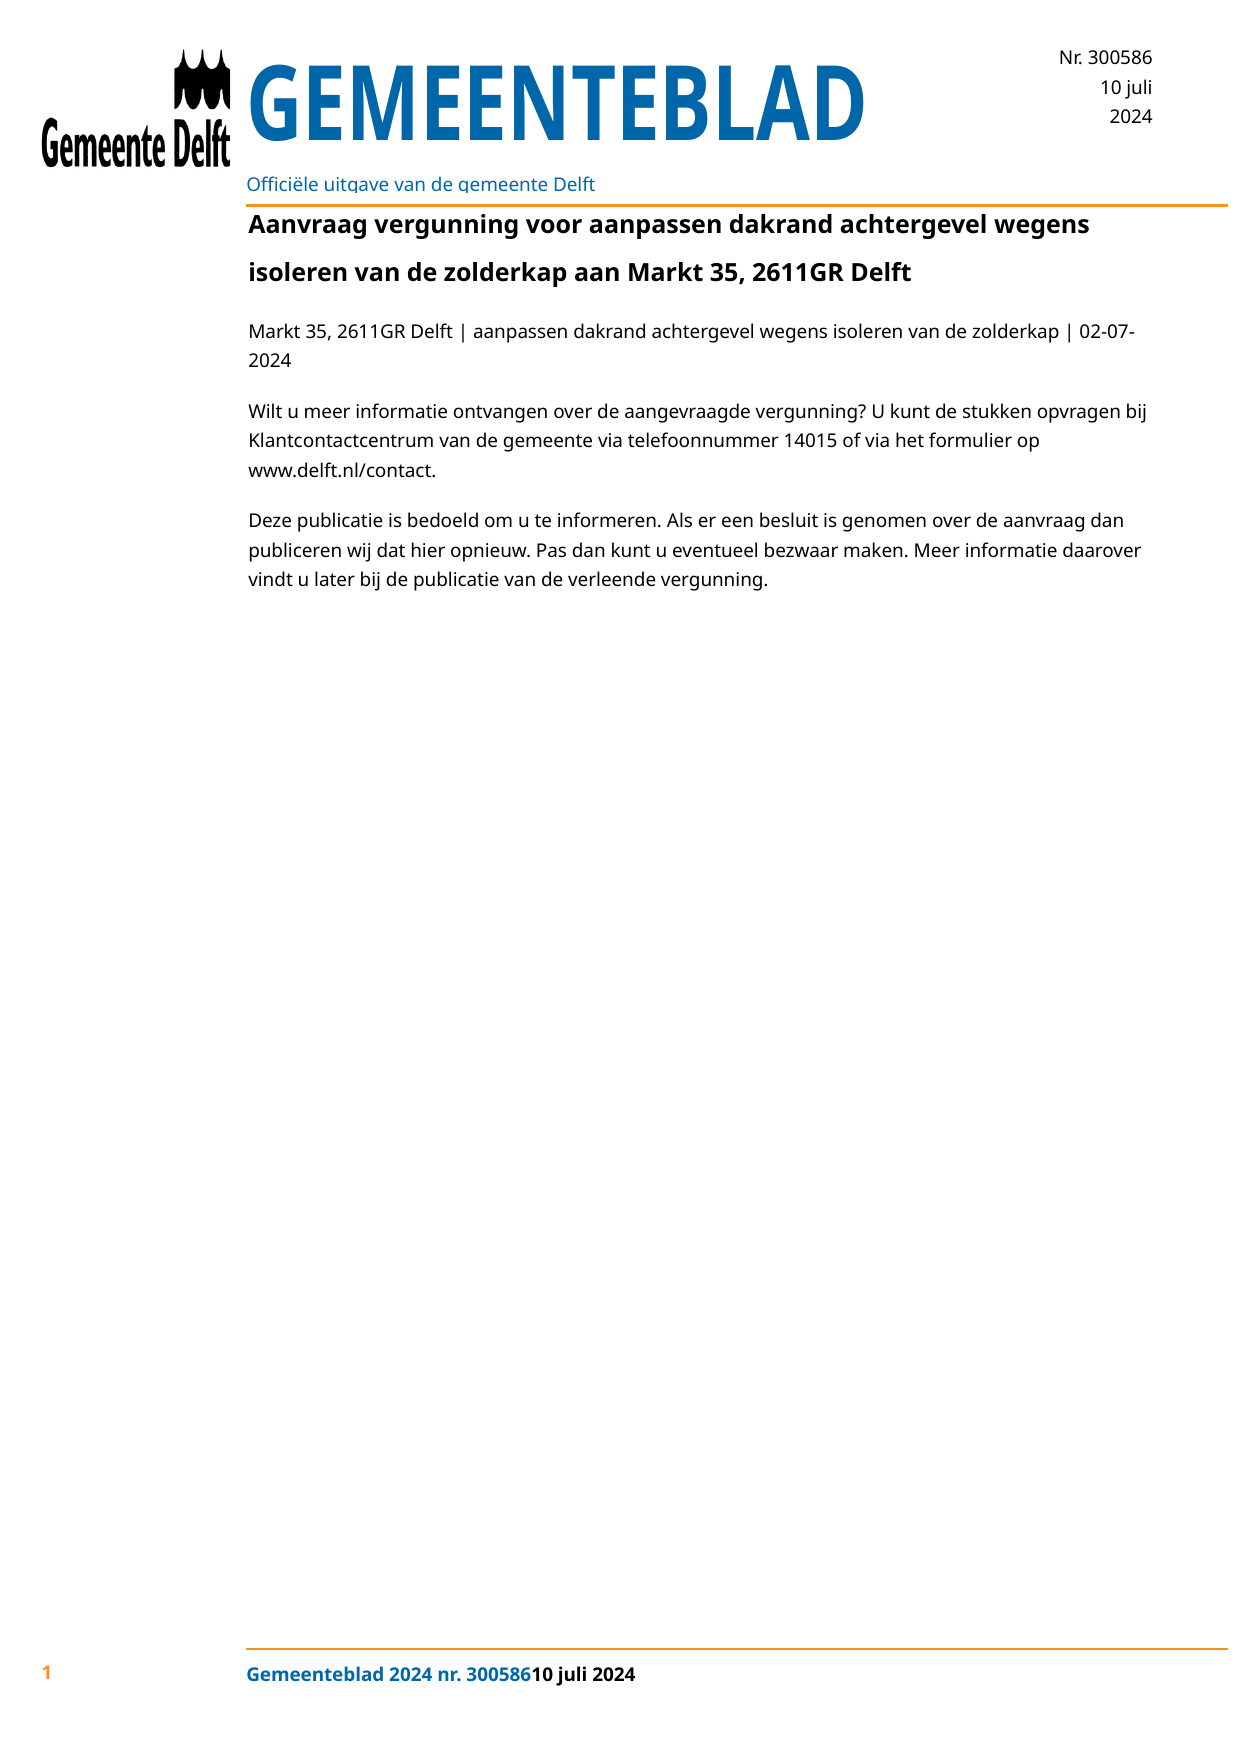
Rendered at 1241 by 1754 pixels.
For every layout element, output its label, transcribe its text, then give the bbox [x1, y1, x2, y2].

text Aanvraag vergunning voor aanpassen dakrand achtergevel wegens isoleren van de zolderkap aan Markt 35, 2611GR Delft [248, 207, 1152, 288]
text Deze publicatie is bedoeld om u te informeren. Als er een besluit is genomen over de aanvraag dan publiceren wij dat hier opnieuw. Pas dan kunt u eventueel bezwaar maken. Meer informatie daarover vindt u later bij de publicatie van de verleende vergunning. [248, 507, 1152, 592]
picture [41, 47, 231, 172]
text Wilt u meer informatie ontvangen over de aangevraagde vergunning? U kunt de stukken opvragen bij Klantcontactcentrum van de gemeente via telefoonnummer 14015 of via het formulier op www.delft.nl/contact. [248, 398, 1152, 483]
text Markt 35, 2611GR Delft | aanpassen dakrand achtergevel wegens isoleren van de zolderkap | 02-07-2024 [248, 318, 1152, 373]
